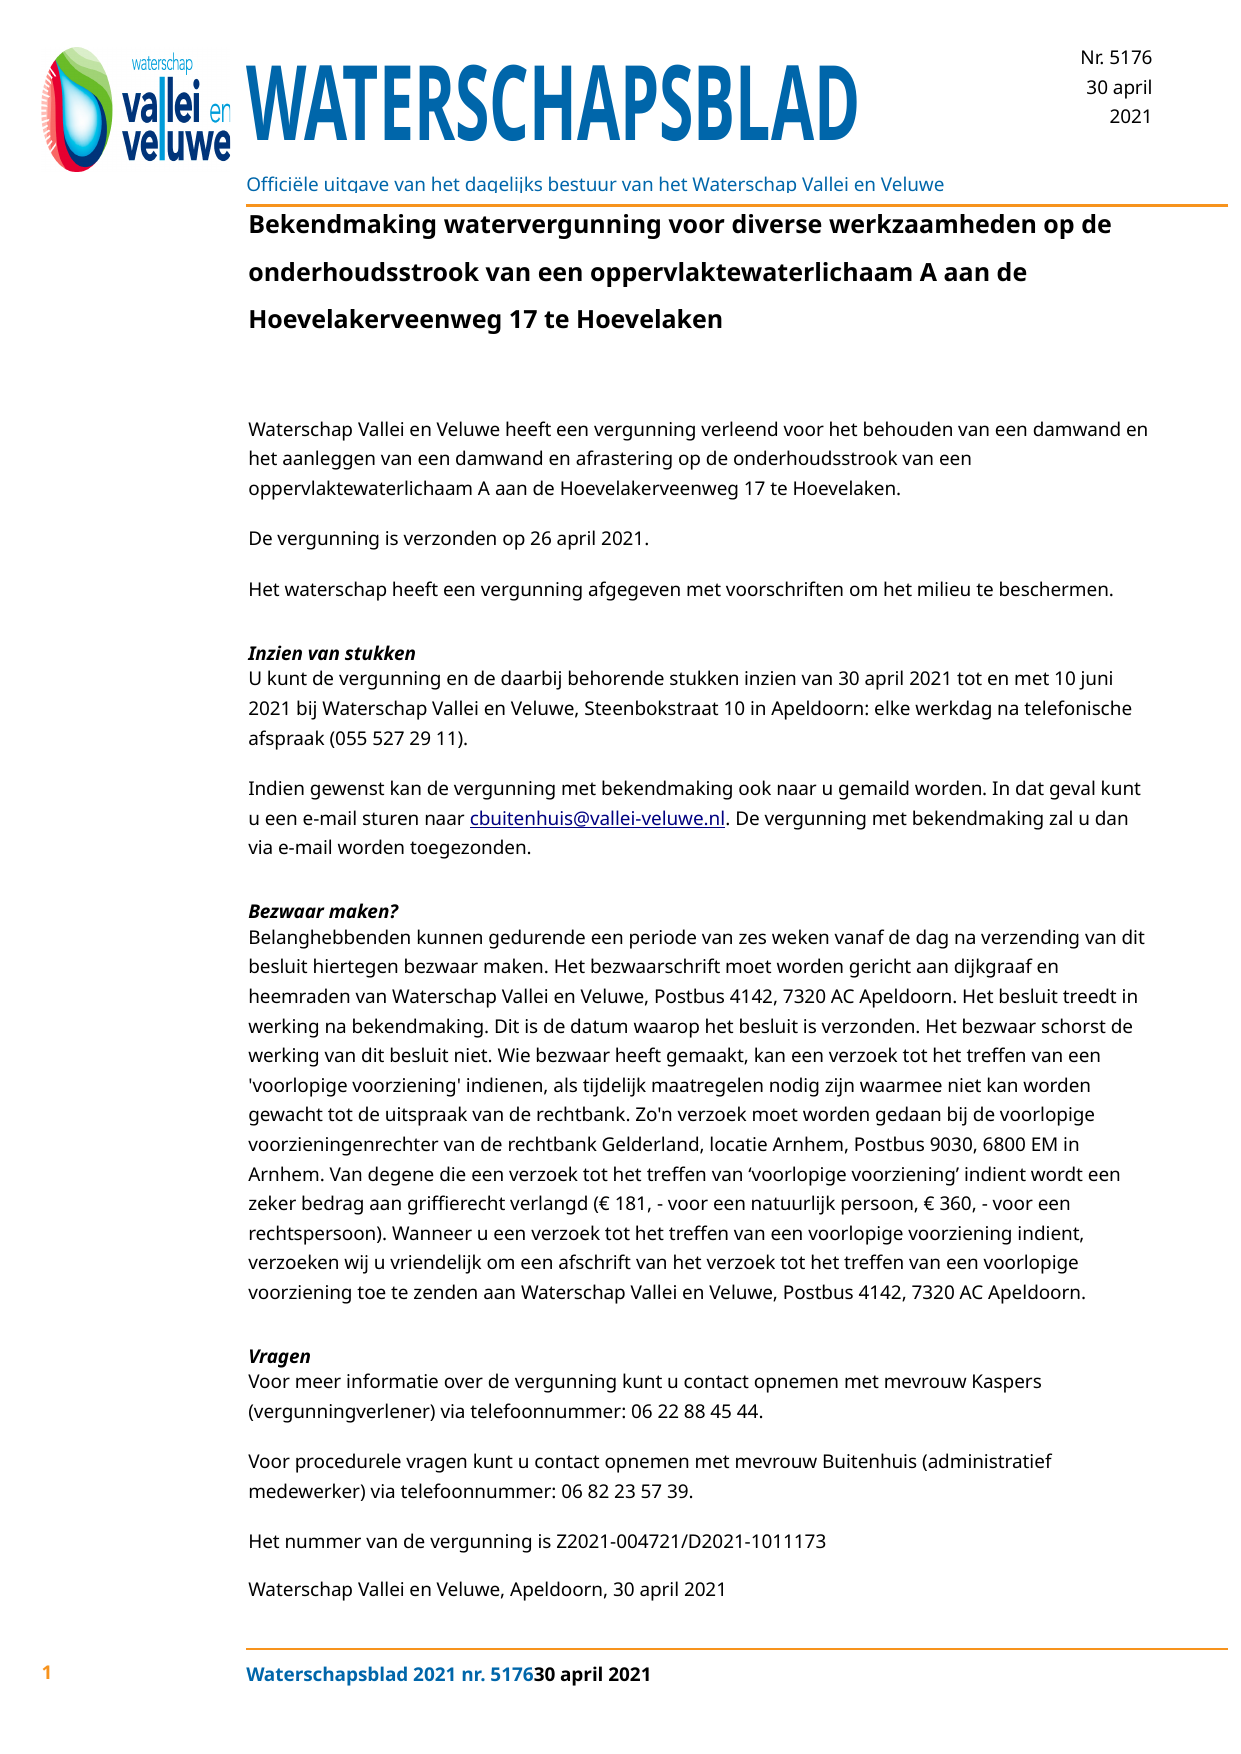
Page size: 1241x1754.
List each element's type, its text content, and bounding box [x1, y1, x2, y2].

text U kunt de vergunning en de daarbij behorende stukken inzien van 30 april 2021 tot en met 10 juni 2021 bij Waterschap Vallei en Veluwe, Steenbokstraat 10 in Apeldoorn: elke werkdag na telefonische afspraak (055 527 29 11). [248, 666, 1152, 751]
text Belanghebbenden kunnen gedurende een periode van zes weken vanaf de dag na verzending van dit besluit hiertegen bezwaar maken. Het bezwaarschrift moet worden gericht aan dijkgraaf en heemraden van Waterschap Vallei en Veluwe, Postbus 4142, 7320 AC Apeldoorn. Het besluit treedt in werking na bekendmaking. Dit is de datum waarop het besluit is verzonden. Het bezwaar schorst de werking van dit besluit niet. Wie bezwaar heeft gemaakt, kan een verzoek tot het treffen van een 'voorlopige voorziening' indienen, als tijdelijk maatregelen nodig zijn waarmee niet kan worden gewacht tot de uitspraak van de rechtbank. Zo'n verzoek moet worden gedaan bij de voorlopige voorzieningenrechter van de rechtbank Gelderland, locatie Arnhem, Postbus 9030, 6800 EM in Arnhem. Van degene die een verzoek tot het treffen van ‘voorlopige voorziening’ indient wordt een zeker bedrag aan griffierecht verlangd (€ 181, - voor een natuurlijk persoon, € 360, - voor een rechtspersoon). Wanneer u een verzoek tot het treffen van een voorlopige voorziening indient, verzoeken wij u vriendelijk om een afschrift van het verzoek tot het treffen van een voorlopige voorziening toe te zenden aan Waterschap Vallei en Veluwe, Postbus 4142, 7320 AC Apeldoorn. [248, 924, 1152, 1305]
text Waterschap Vallei en Veluwe heeft een vergunning verleend voor het behouden van een damwand en het aanleggen van een damwand en afrastering op de onderhoudsstrook van een oppervlaktewaterlichaam A aan de Hoevelakerveenweg 17 te Hoevelaken. [248, 416, 1152, 501]
text Indien gewenst kan de vergunning met bekendmaking ook naar u gemaild worden. In dat geval kunt u een e-mail sturen naar cbuitenhuis@vallei-veluwe.nl. De vergunning met bekendmaking zal u dan via e-mail worden toegezonden. [248, 775, 1152, 860]
text Het waterschap heeft een vergunning afgegeven met voorschriften om het milieu te beschermen. [248, 576, 1152, 602]
text Bezwaar maken? [248, 898, 1152, 924]
text De vergunning is verzonden op 26 april 2021. [248, 526, 1152, 551]
text Voor meer informatie over de vergunning kunt u contact opnemen met mevrouw Kaspers (vergunningverlener) via telefoonnummer: 06 22 88 45 44. [248, 1369, 1152, 1424]
picture [41, 47, 231, 172]
text Bekendmaking watervergunning voor diverse werkzaamheden op de onderhoudsstrook van een oppervlaktewaterlichaam A aan de Hoevelakerveenweg 17 te Hoevelaken [248, 207, 1152, 336]
text Waterschap Vallei en Veluwe, Apeldoorn, 30 april 2021 [248, 1577, 1152, 1602]
text Vragen [248, 1343, 1152, 1369]
text Voor procedurele vragen kunt u contact opnemen met mevrouw Buitenhuis (administratief medewerker) via telefoonnummer: 06 82 23 57 39. [248, 1449, 1152, 1504]
text Inzien van stukken [248, 640, 1152, 666]
text Het nummer van de vergunning is Z2021-004721/D2021-1011173 [248, 1529, 1152, 1554]
